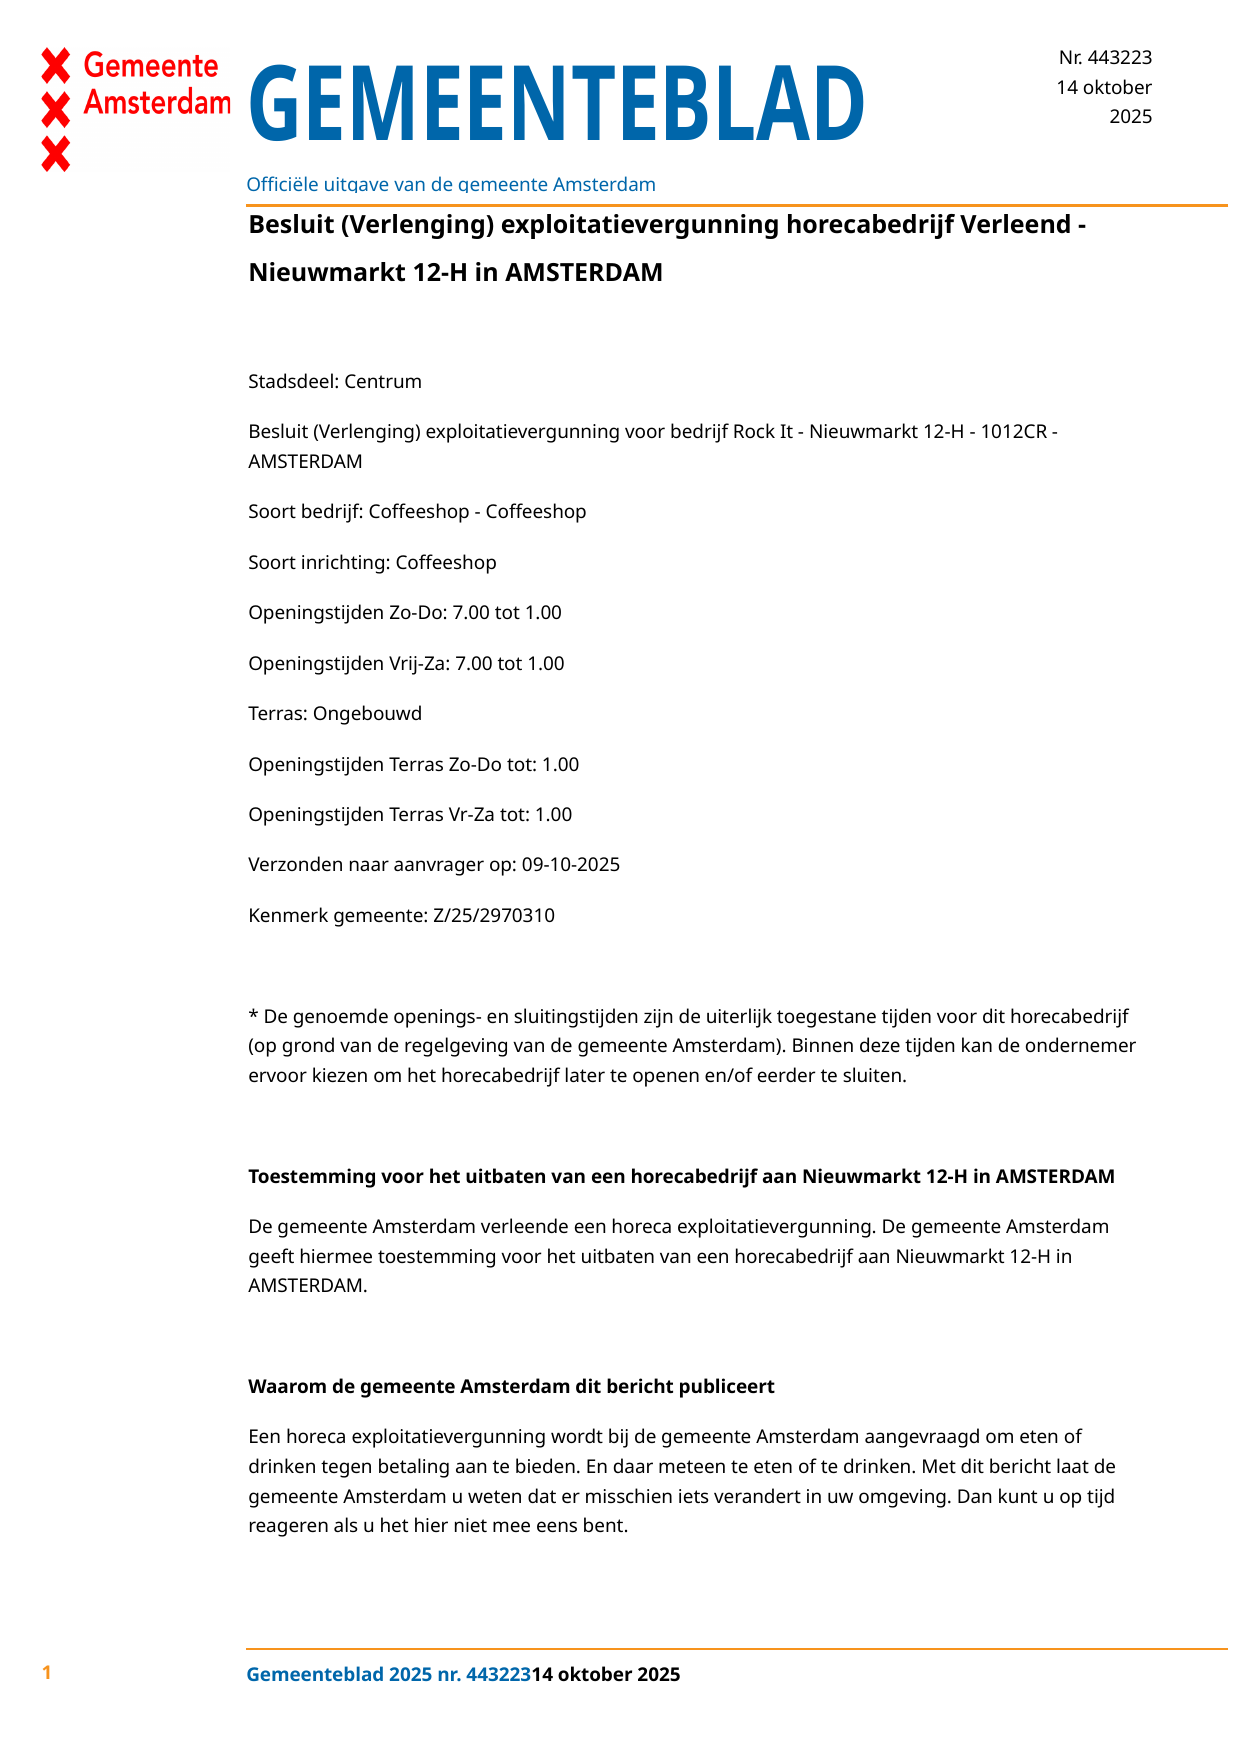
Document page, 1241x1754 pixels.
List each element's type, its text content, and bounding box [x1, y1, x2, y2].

text Besluit (Verlenging) exploitatievergunning horecabedrijf Verleend - Nieuwmarkt 12-H in AMSTERDAM [248, 207, 1152, 288]
text De gemeente Amsterdam verleende een horeca exploitatievergunning. De gemeente Amsterdam geeft hiermee toestemming voor het uitbaten van een horecabedrijf aan Nieuwmarkt 12-H in AMSTERDAM. [248, 1213, 1152, 1298]
text Openingstijden Vrij-Za: 7.00 tot 1.00 [248, 650, 1152, 676]
text Soort bedrijf: Coffeeshop - Coffeeshop [248, 499, 1152, 524]
text * De genoemde openings- en sluitingstijden zijn de uiterlijk toegestane tijden voor dit horecabedrijf (op grond van de regelgeving van de gemeente Amsterdam). Binnen deze tijden kan de ondernemer ervoor kiezen om het horecabedrijf later te openen en/of eerder te sluiten. [248, 1003, 1152, 1088]
text Openingstijden Terras Vr-Za tot: 1.00 [248, 801, 1152, 827]
text Soort inrichting: Coffeeshop [248, 549, 1152, 575]
picture [41, 47, 231, 172]
text Toestemming voor het uitbaten van een horecabedrijf aan Nieuwmarkt 12-H in AMSTERDAM [248, 1163, 1152, 1189]
text Kenmerk gemeente: Z/25/2970310 [248, 902, 1152, 928]
text Een horeca exploitatievergunning wordt bij de gemeente Amsterdam aangevraagd om eten of drinken tegen betaling aan te bieden. En daar meteen te eten of te drinken. Met dit bericht laat de gemeente Amsterdam u weten dat er misschien iets verandert in uw omgeving. Dan kunt u op tijd reageren als u het hier niet mee eens bent. [248, 1424, 1152, 1538]
text Openingstijden Terras Zo-Do tot: 1.00 [248, 751, 1152, 777]
text Stadsdeel: Centrum [248, 368, 1152, 394]
text Waarom de gemeente Amsterdam dit bericht publiceert [248, 1373, 1152, 1399]
text Besluit (Verlenging) exploitatievergunning voor bedrijf Rock It - Nieuwmarkt 12-H - 1012CR - AMSTERDAM [248, 419, 1152, 474]
text Terras: Ongebouwd [248, 700, 1152, 726]
text Verzonden naar aanvrager op: 09-10-2025 [248, 852, 1152, 877]
text Openingstijden Zo-Do: 7.00 tot 1.00 [248, 599, 1152, 625]
